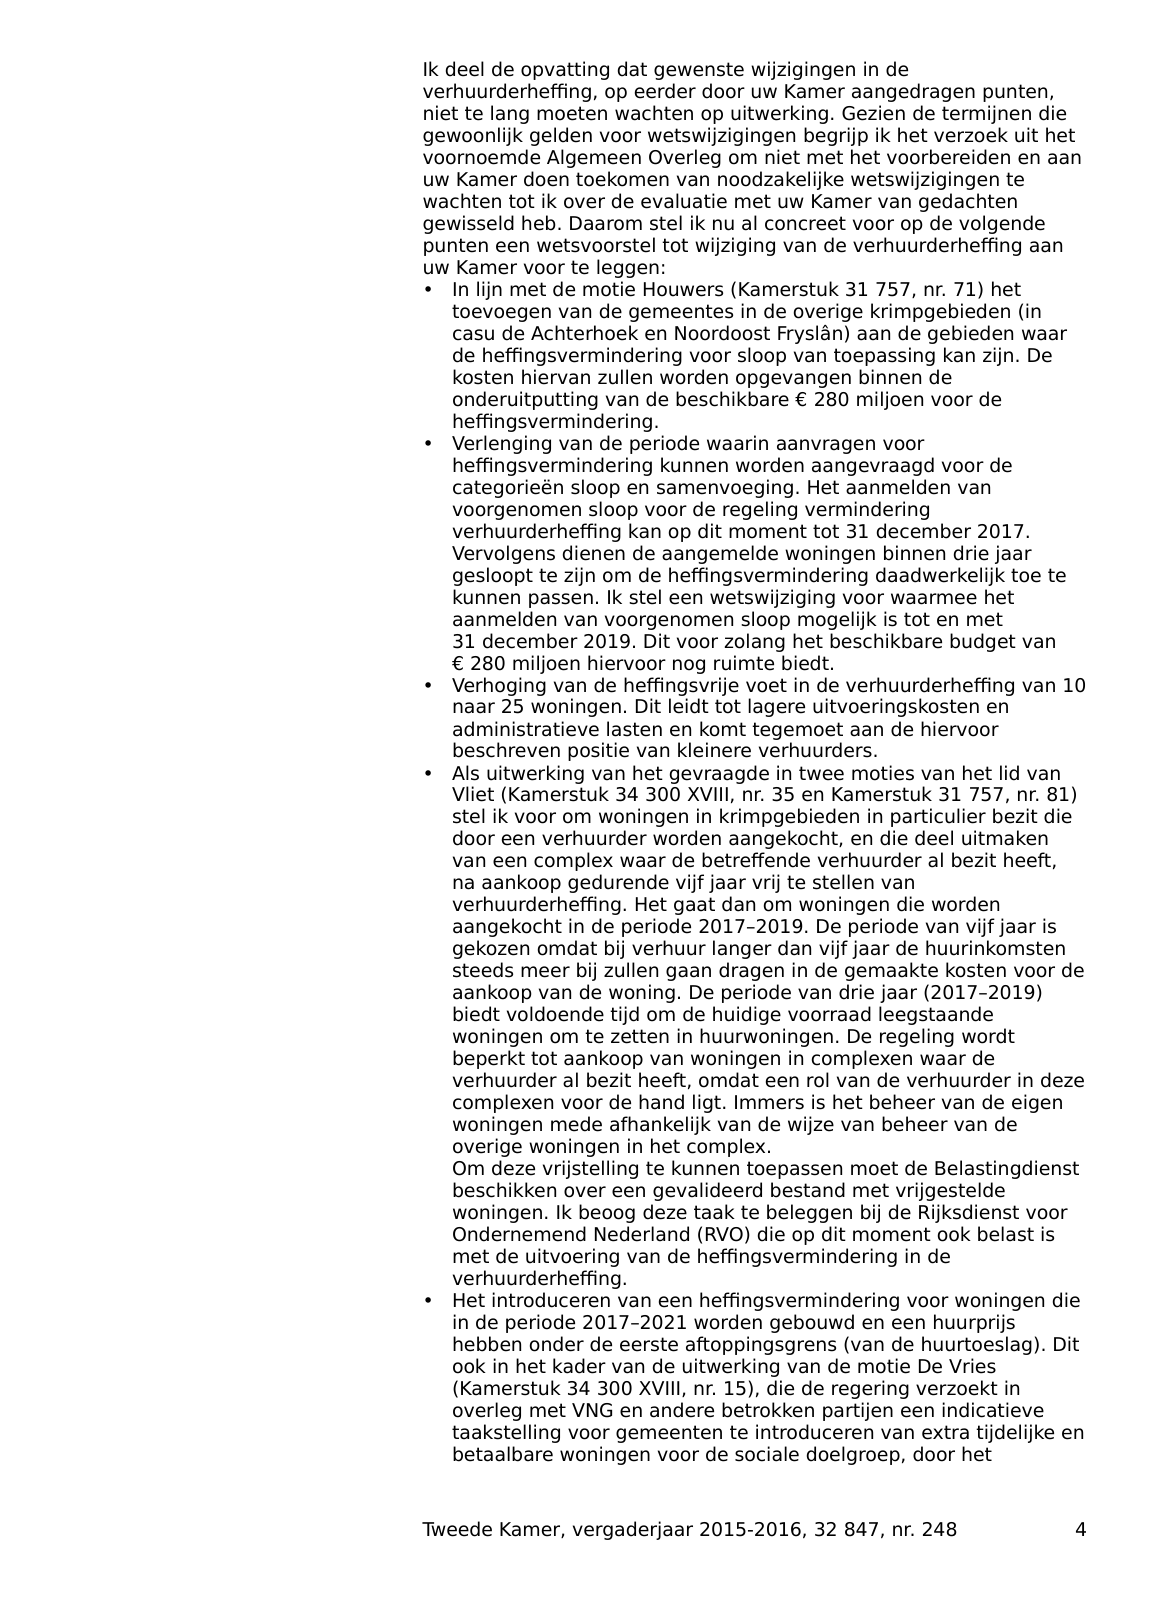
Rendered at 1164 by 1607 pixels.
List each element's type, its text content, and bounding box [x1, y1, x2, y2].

text • In lijn met de motie Houwers (Kamerstuk 31 757, nr. 71) het toevoegen van de gemeentes in de overige krimpgebieden (in casu de Achterhoek en Noordoost Fryslân) aan de gebieden waar de heffingsvermindering voor sloop van toepassing kan zijn. De kosten hiervan zullen worden opgevangen binnen de onderuitputting van de beschikbare € 280 miljoen voor de heffingsvermindering. [422, 279, 1087, 433]
text • Verlenging van de periode waarin aanvragen voor heffingsvermindering kunnen worden aangevraagd voor de categorieën sloop en samenvoeging. Het aanmelden van voorgenomen sloop voor de regeling vermindering verhuurderheffing kan op dit moment tot 31 december 2017. Vervolgens dienen de aangemelde woningen binnen drie jaar gesloopt te zijn om de heffingsvermindering daadwerkelijk toe te kunnen passen. Ik stel een wetswijziging voor waarmee het aanmelden van voorgenomen sloop mogelijk is tot en met 31 december 2019. Dit voor zolang het beschikbare budget van € 280 miljoen hiervoor nog ruimte biedt. [422, 433, 1087, 674]
text • Het introduceren van een heffingsvermindering voor woningen die in de periode 2017–2021 worden gebouwd en een huurprijs hebben onder de eerste aftoppingsgrens (van de huurtoeslag). Dit ook in het kader van de uitwerking van de motie De Vries (Kamerstuk 34 300 XVIII, nr. 15), die de regering verzoekt in overleg met VNG en andere betrokken partijen een indicatieve taakstelling voor gemeenten te introduceren van extra tijdelijke en betaalbare woningen voor de sociale doelgroep, door het [422, 1290, 1087, 1466]
text • Verhoging van de heffingsvrije voet in de verhuurderheffing van 10 naar 25 woningen. Dit leidt tot lagere uitvoeringskosten en administratieve lasten en komt tegemoet aan de hiervoor beschreven positie van kleinere verhuurders. [422, 674, 1087, 762]
text Om deze vrijstelling te kunnen toepassen moet de Belastingdienst beschikken over een gevalideerd bestand met vrijgestelde woningen. Ik beoog deze taak te beleggen bij de Rijksdienst voor Ondernemend Nederland (RVO) die op dit moment ook belast is met de uitvoering van de heffingsvermindering in de verhuurderheffing. [452, 1158, 1087, 1290]
text Ik deel de opvatting dat gewenste wijzigingen in de verhuurderheffing, op eerder door uw Kamer aangedragen punten, niet te lang moeten wachten op uitwerking. Gezien de termijnen die gewoonlijk gelden voor wetswijzigingen begrijp ik het verzoek uit het voornoemde Algemeen Overleg om niet met het voorbereiden en aan uw Kamer doen toekomen van noodzakelijke wetswijzigingen te wachten tot ik over de evaluatie met uw Kamer van gedachten gewisseld heb. Daarom stel ik nu al concreet voor op de volgende punten een wetsvoorstel tot wijziging van de verhuurderheffing aan uw Kamer voor te leggen: [422, 59, 1087, 279]
text • Als uitwerking van het gevraagde in twee moties van het lid van Vliet (Kamerstuk 34 300 XVIII, nr. 35 en Kamerstuk 31 757, nr. 81) stel ik voor om woningen in krimpgebieden in particulier bezit die door een verhuurder worden aangekocht, en die deel uitmaken van een complex waar de betreffende verhuurder al bezit heeft, na aankoop gedurende vijf jaar vrij te stellen van verhuurderheffing. Het gaat dan om woningen die worden aangekocht in de periode 2017–2019. De periode van vijf jaar is gekozen omdat bij verhuur langer dan vijf jaar de huurinkomsten steeds meer bij zullen gaan dragen in de gemaakte kosten voor de aankoop van de woning. De periode van drie jaar (2017–2019) biedt voldoende tijd om de huidige voorraad leegstaande woningen om te zetten in huurwoningen. De regeling wordt beperkt tot aankoop van woningen in complexen waar de verhuurder al bezit heeft, omdat een rol van de verhuurder in deze complexen voor de hand ligt. Immers is het beheer van de eigen woningen mede afhankelijk van de wijze van beheer van de overige woningen in het complex. [422, 762, 1087, 1158]
